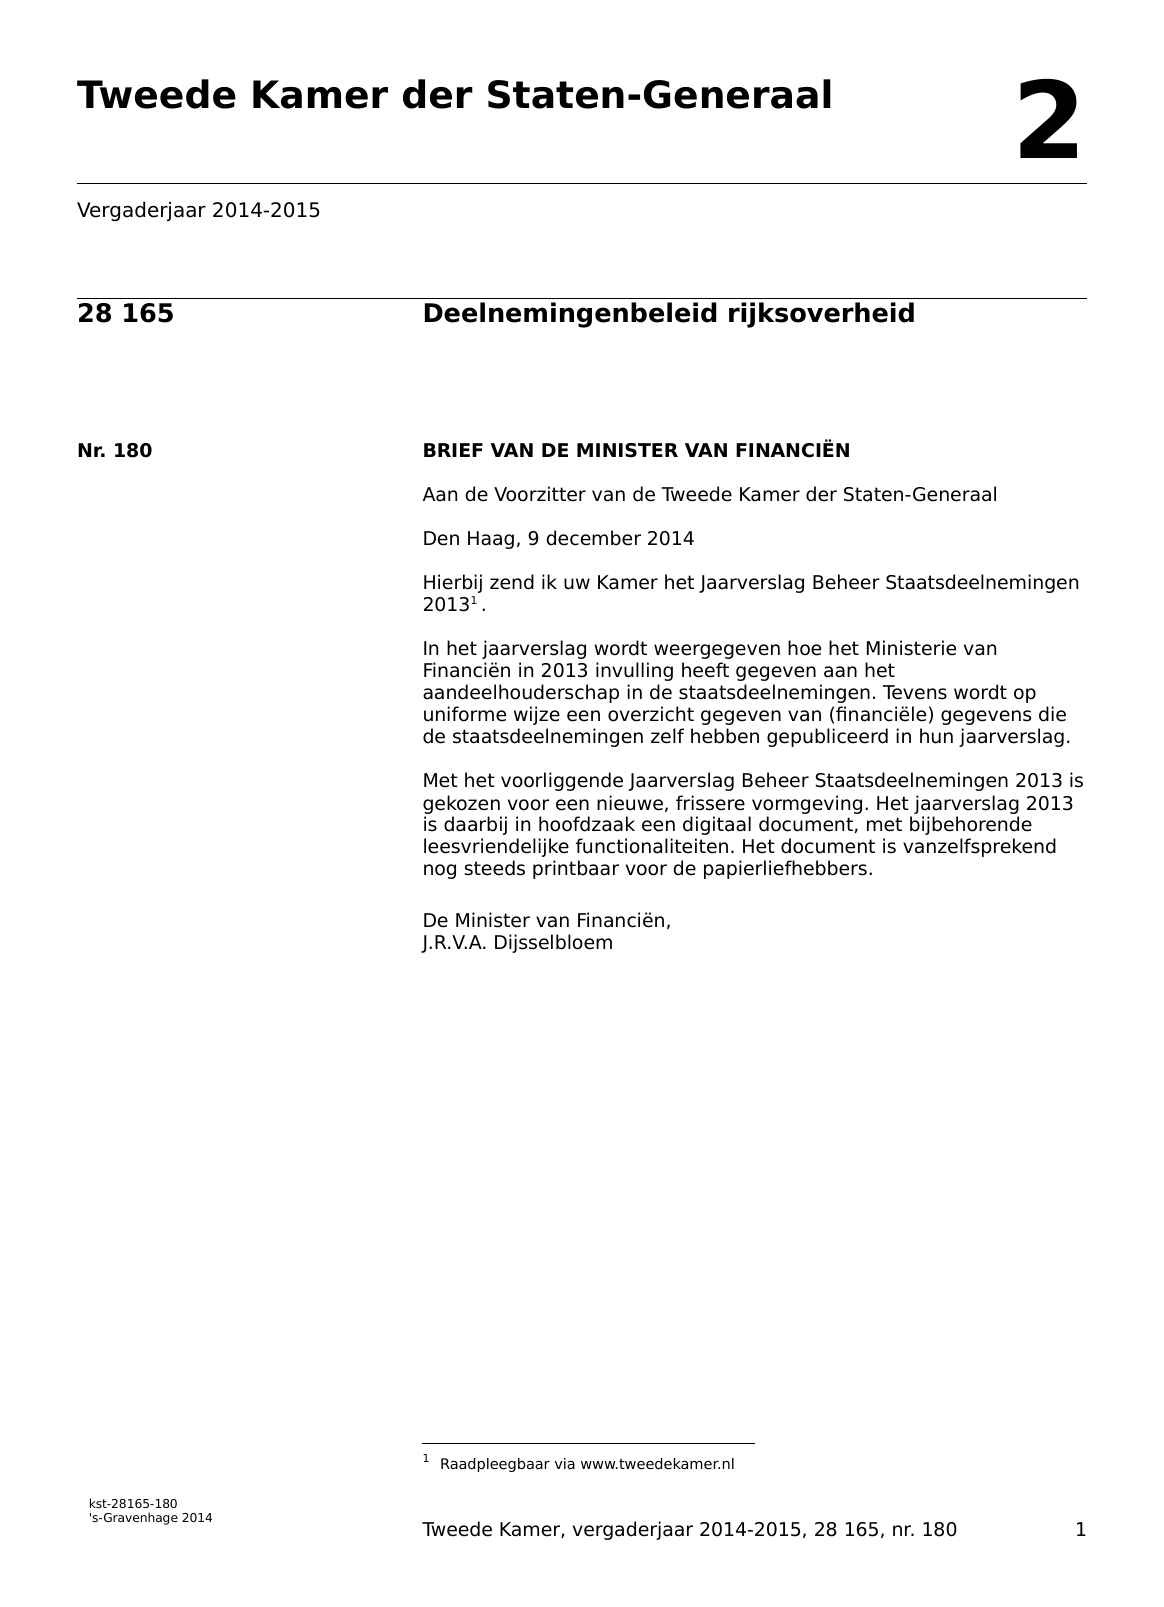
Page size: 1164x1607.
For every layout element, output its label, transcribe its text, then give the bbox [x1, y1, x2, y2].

subtitle 28 165 Deelnemingenbeleid rijksoverheid [77, 299, 1087, 329]
table_cell Vergaderjaar 2014-2015 [77, 184, 1087, 298]
table_header 2 [886, 59, 1087, 183]
text De Minister van Financiën, J.R.V.A. Dijsselbloem [422, 910, 1087, 954]
text In het jaarverslag wordt weergegeven hoe het Ministerie van Financiën in 2013 invulling heeft gegeven aan het aandeelhouderschap in de staatsdeelnemingen. Tevens wordt op uniforme wijze een overzicht gegeven van (financiële) gegevens die de staatsdeelnemingen zelf hebben gepubliceerd in hun jaarverslag. [422, 638, 1087, 748]
text Den Haag, 9 december 2014 [422, 528, 1087, 550]
table_header Tweede Kamer der Staten-Generaal [77, 59, 886, 183]
text Met het voorliggende Jaarverslag Beheer Staatsdeelnemingen 2013 is gekozen voor een nieuwe, frissere vormgeving. Het jaarverslag 2013 is daarbij in hoofdzaak een digitaal document, met bijbehorende leesvriendelijke functionaliteiten. Het document is vanzelfsprekend nog steeds printbaar voor de papierliefhebbers. [422, 770, 1087, 880]
text Raadpleegbaar via www.tweedekamer.nl [422, 1452, 1087, 1474]
subtitle Nr. 180 BRIEF VAN DE MINISTER VAN FINANCIËN [77, 440, 1087, 462]
text kst-28165-180 [88, 1497, 323, 1511]
text Hierbij zend ik uw Kamer het Jaarverslag Beheer Staatsdeelnemingen 2013. [422, 572, 1087, 616]
text 's-Gravenhage 2014 [88, 1511, 323, 1525]
text Aan de Voorzitter van de Tweede Kamer der Staten-Generaal [422, 484, 1087, 506]
